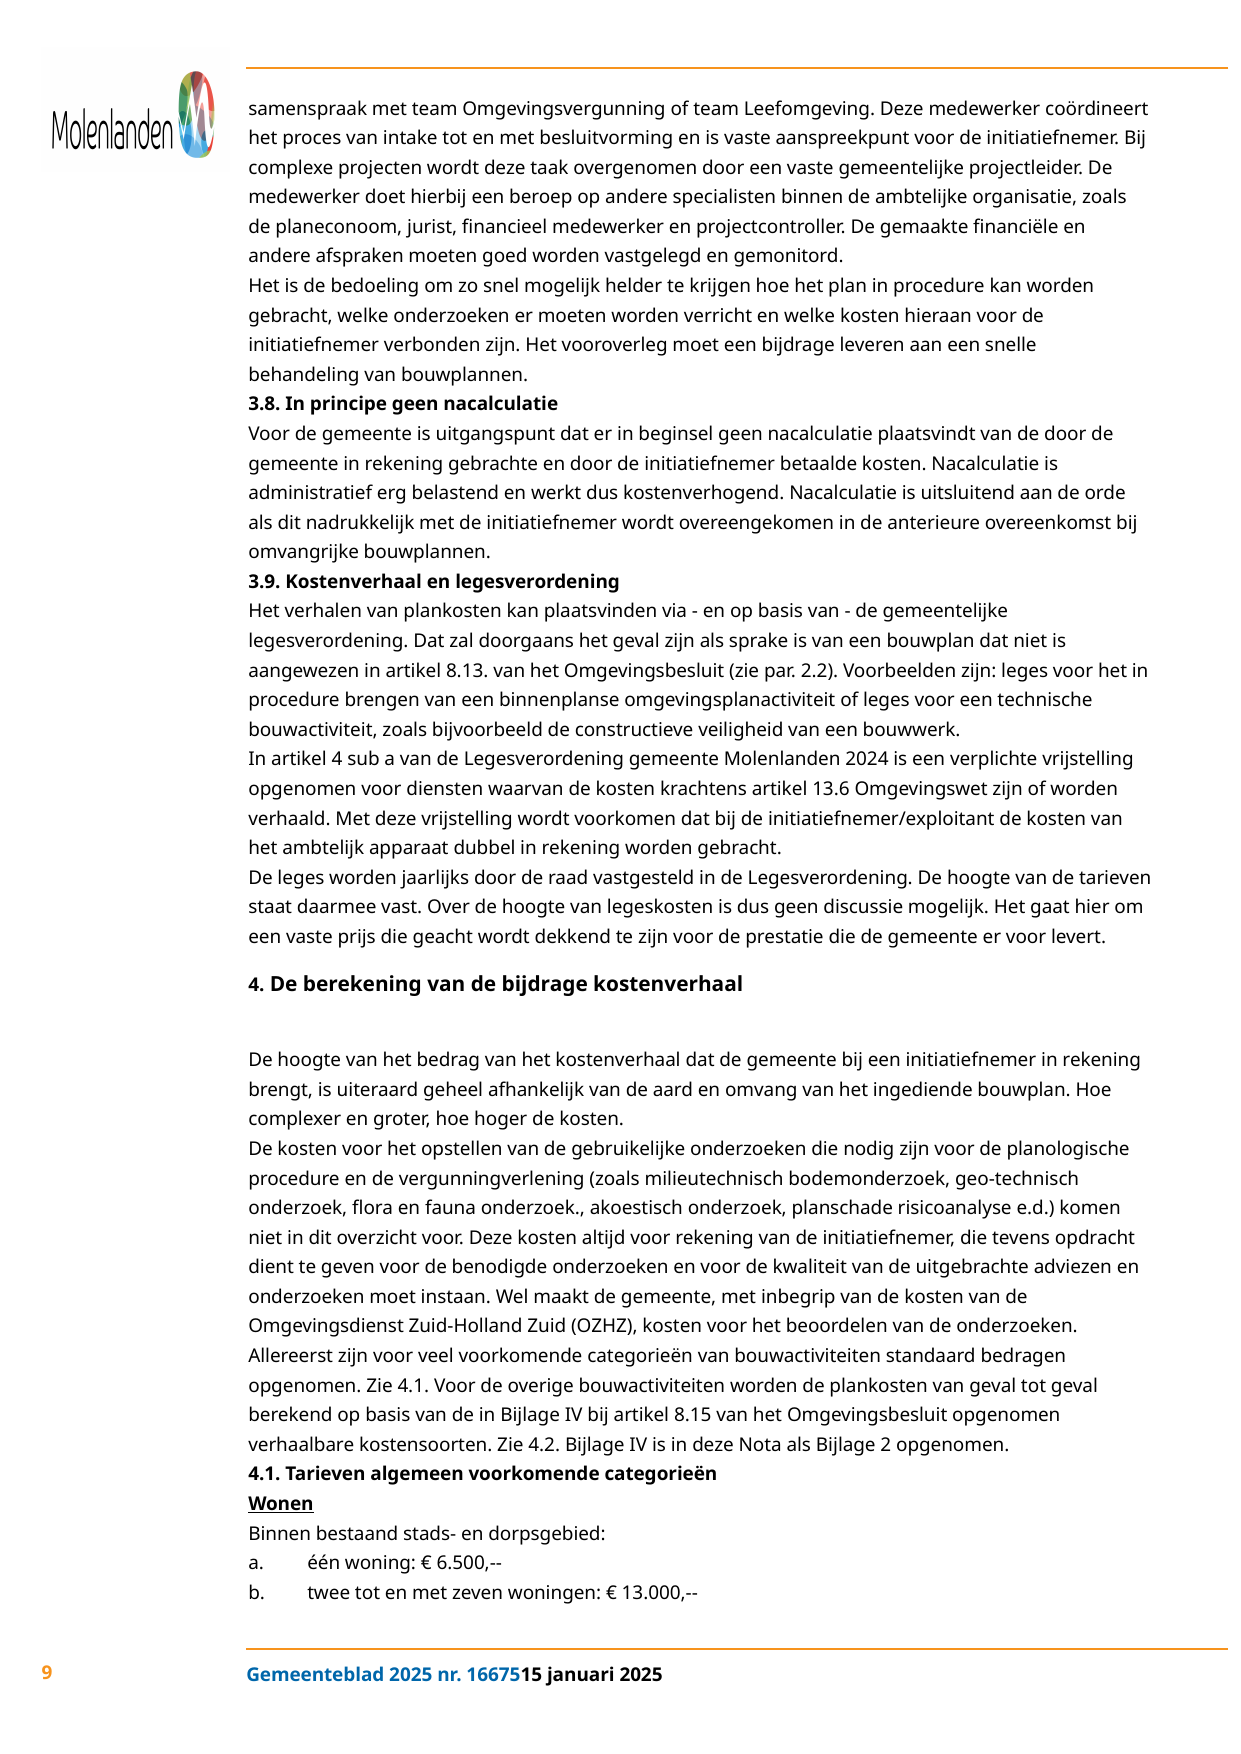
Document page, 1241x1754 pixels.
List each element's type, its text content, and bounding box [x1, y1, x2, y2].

list twee tot en met zeven woningen: € 13.000,-- [248, 1579, 1152, 1605]
text In artikel 4 sub a van de Legesverordening gemeente Molenlanden 2024 is een verplichte vrijstelling opgenomen voor diensten waarvan de kosten krachtens artikel 13.6 Omgevingswet zijn of worden verhaald. Met deze vrijstelling wordt voorkomen dat bij de initiatiefnemer/exploitant de kosten van het ambtelijk apparaat dubbel in rekening worden gebracht. [248, 746, 1152, 860]
text 3.9. Kostenverhaal en legesverordening [248, 568, 1152, 594]
picture [41, 47, 231, 172]
text Het is de bedoeling om zo snel mogelijk helder te krijgen hoe het plan in procedure kan worden gebracht, welke onderzoeken er moeten worden verricht en welke kosten hieraan voor de initiatiefnemer verbonden zijn. Het vooroverleg moet een bijdrage leveren aan een snelle behandeling van bouwplannen. [248, 272, 1152, 387]
text Voor de gemeente is uitgangspunt dat er in beginsel geen nacalculatie plaatsvindt van de door de gemeente in rekening gebrachte en door de initiatiefnemer betaalde kosten. Nacalculatie is administratief erg belastend en werkt dus kostenverhogend. Nacalculatie is uitsluitend aan de orde als dit nadrukkelijk met de initiatiefnemer wordt overeengekomen in de anterieure overeenkomst bij omvangrijke bouwplannen. [248, 420, 1152, 564]
text samenspraak met team Omgevingsvergunning of team Leefomgeving. Deze medewerker coördineert het proces van intake tot en met besluitvorming en is vaste aanspreekpunt voor de initiatiefnemer. Bij complexe projecten wordt deze taak overgenomen door een vaste gemeentelijke projectleider. De medewerker doet hierbij een beroep op andere specialisten binnen de ambtelijke organisatie, zoals de planeconoom, jurist, financieel medewerker en projectcontroller. De gemaakte financiële en andere afspraken moeten goed worden vastgelegd en gemonitord. [248, 95, 1152, 268]
text Wonen [248, 1490, 1152, 1516]
text Allereerst zijn voor veel voorkomende categorieën van bouwactiviteiten standaard bedragen opgenomen. Zie 4.1. Voor de overige bouwactiviteiten worden de plankosten van geval tot geval berekend op basis van de in Bijlage IV bij artikel 8.15 van het Omgevingsbesluit opgenomen verhaalbare kostensoorten. Zie 4.2. Bijlage IV is in deze Nota als Bijlage 2 opgenomen. [248, 1342, 1152, 1457]
text 4.1. Tarieven algemeen voorkomende categorieën [248, 1461, 1152, 1486]
text Het verhalen van plankosten kan plaatsvinden via - en op basis van - de gemeentelijke legesverordening. Dat zal doorgaans het geval zijn als sprake is van een bouwplan dat niet is aangewezen in artikel 8.13. van het Omgevingsbesluit (zie par. 2.2). Voorbeelden zijn: leges voor het in procedure brengen van een binnenplanse omgevingsplanactiviteit of leges voor een technische bouwactiviteit, zoals bijvoorbeeld de constructieve veiligheid van een bouwwerk. [248, 598, 1152, 742]
text De leges worden jaarlijks door de raad vastgesteld in de Legesverordening. De hoogte van de tarieven staat daarmee vast. Over de hoogte van legeskosten is dus geen discussie mogelijk. Het gaat hier om een vaste prijs die geacht wordt dekkend te zijn voor de prestatie die de gemeente er voor levert. [248, 864, 1152, 949]
text 4. De berekening van de bijdrage kostenverhaal [248, 969, 1152, 997]
text De hoogte van het bedrag van het kostenverhaal dat de gemeente bij een initiatiefnemer in rekening brengt, is uiteraard geheel afhankelijk van de aard en omvang van het ingediende bouwplan. Hoe complexer en groter, hoe hoger de kosten. [248, 1046, 1152, 1131]
text Binnen bestaand stads- en dorpsgebied: [248, 1520, 1152, 1546]
text De kosten voor het opstellen van de gebruikelijke onderzoeken die nodig zijn voor de planologische procedure en de vergunningverlening (zoals milieutechnisch bodemonderzoek, geo-technisch onderzoek, flora en fauna onderzoek., akoestisch onderzoek, planschade risicoanalyse e.d.) komen niet in dit overzicht voor. Deze kosten altijd voor rekening van de initiatiefnemer, die tevens opdracht dient te geven voor de benodigde onderzoeken en voor de kwaliteit van de uitgebrachte adviezen en onderzoeken moet instaan. Wel maakt de gemeente, met inbegrip van de kosten van de Omgevingsdienst Zuid-Holland Zuid (OZHZ), kosten voor het beoordelen van de onderzoeken. [248, 1135, 1152, 1338]
list één woning: € 6.500,-- [248, 1549, 1152, 1575]
text 3.8. In principe geen nacalculatie [248, 391, 1152, 416]
